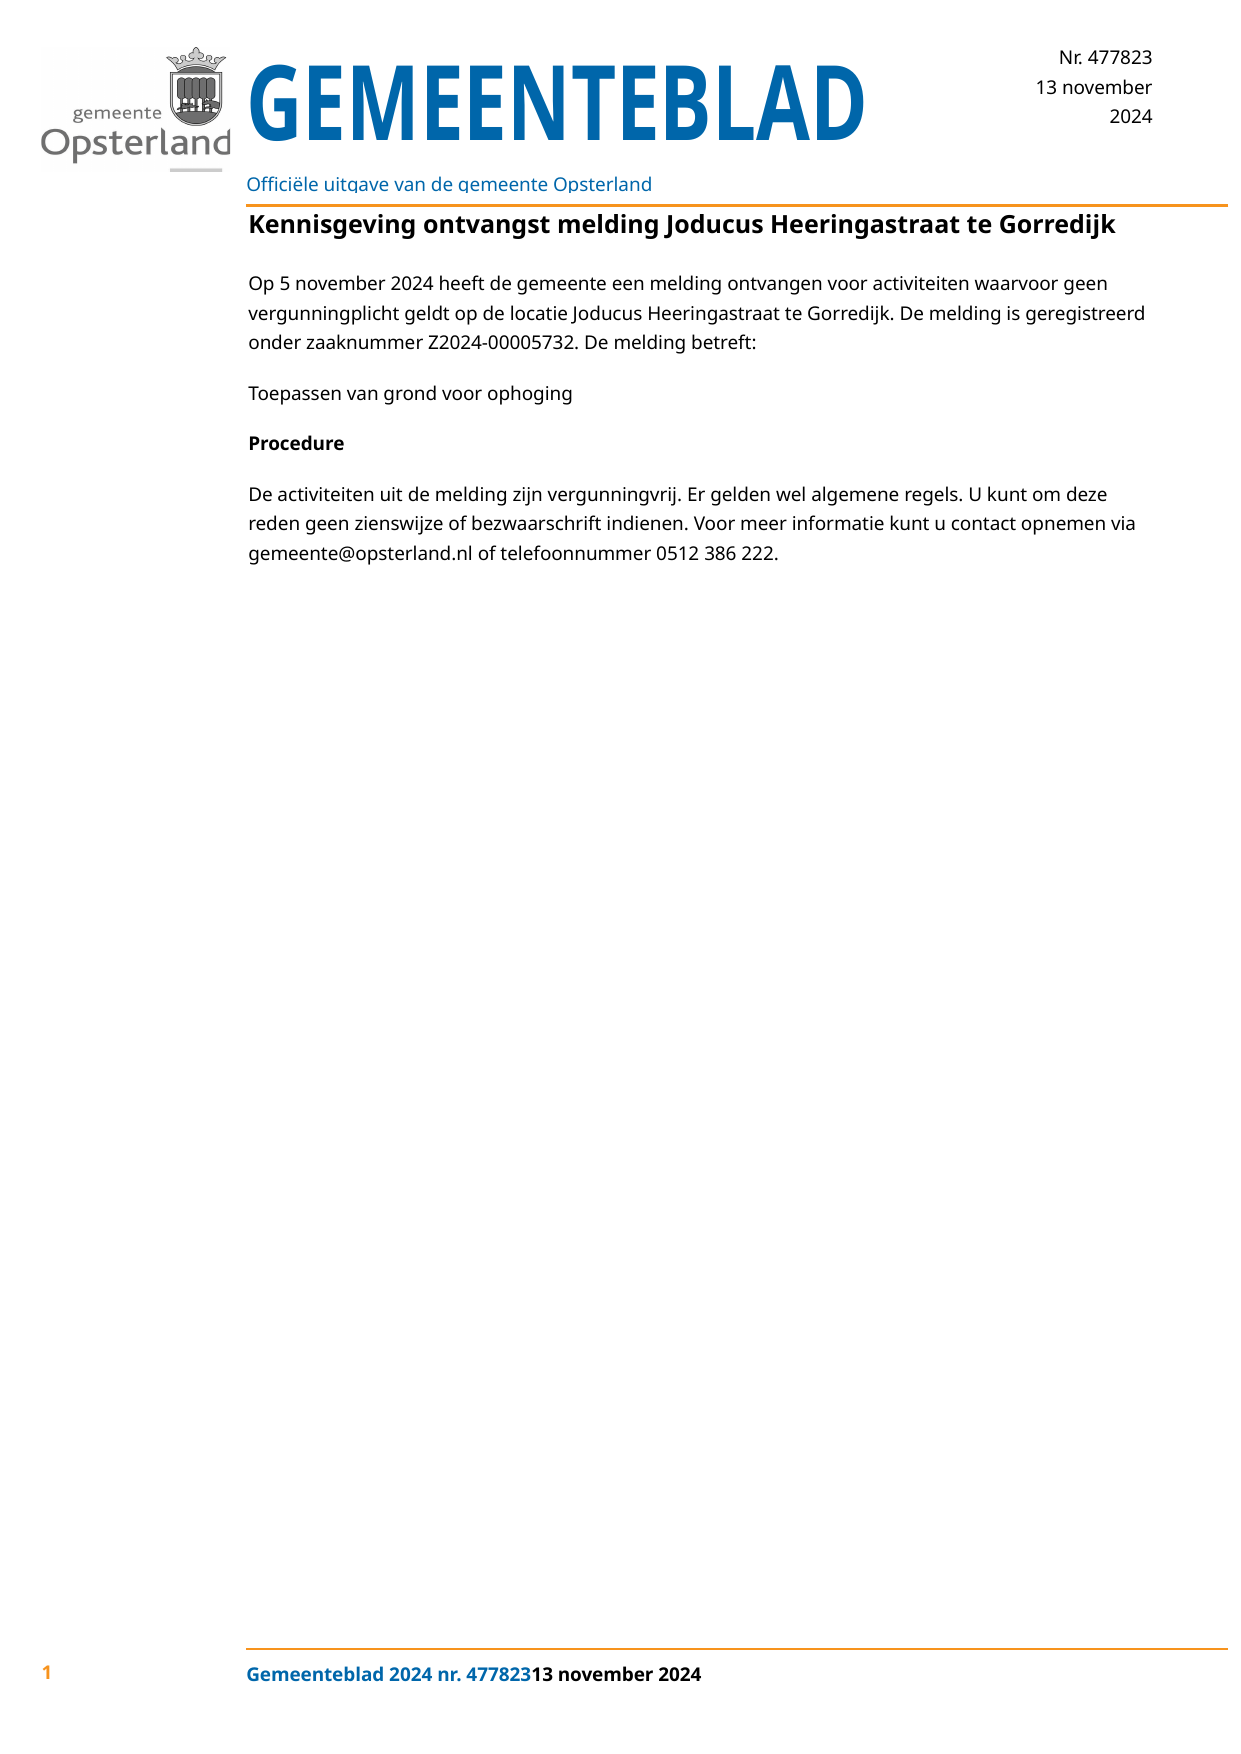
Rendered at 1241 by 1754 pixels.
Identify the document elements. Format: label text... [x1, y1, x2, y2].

picture [41, 47, 231, 172]
text Procedure [248, 430, 1152, 456]
text Kennisgeving ontvangst melding Joducus Heeringastraat te Gorredijk [248, 207, 1152, 241]
text Toepassen van grond voor ophoging [248, 380, 1152, 406]
text Op 5 november 2024 heeft de gemeente een melding ontvangen voor activiteiten waarvoor geen vergunningplicht geldt op de locatie Joducus Heeringastraat te Gorredijk. De melding is geregistreerd onder zaaknummer Z2024-00005732. De melding betreft: [248, 270, 1152, 355]
text De activiteiten uit de melding zijn vergunningvrij. Er gelden wel algemene regels. U kunt om deze reden geen zienswijze of bezwaarschrift indienen. Voor meer informatie kunt u contact opnemen via gemeente@opsterland.nl of telefoonnummer 0512 386 222. [248, 481, 1152, 566]
